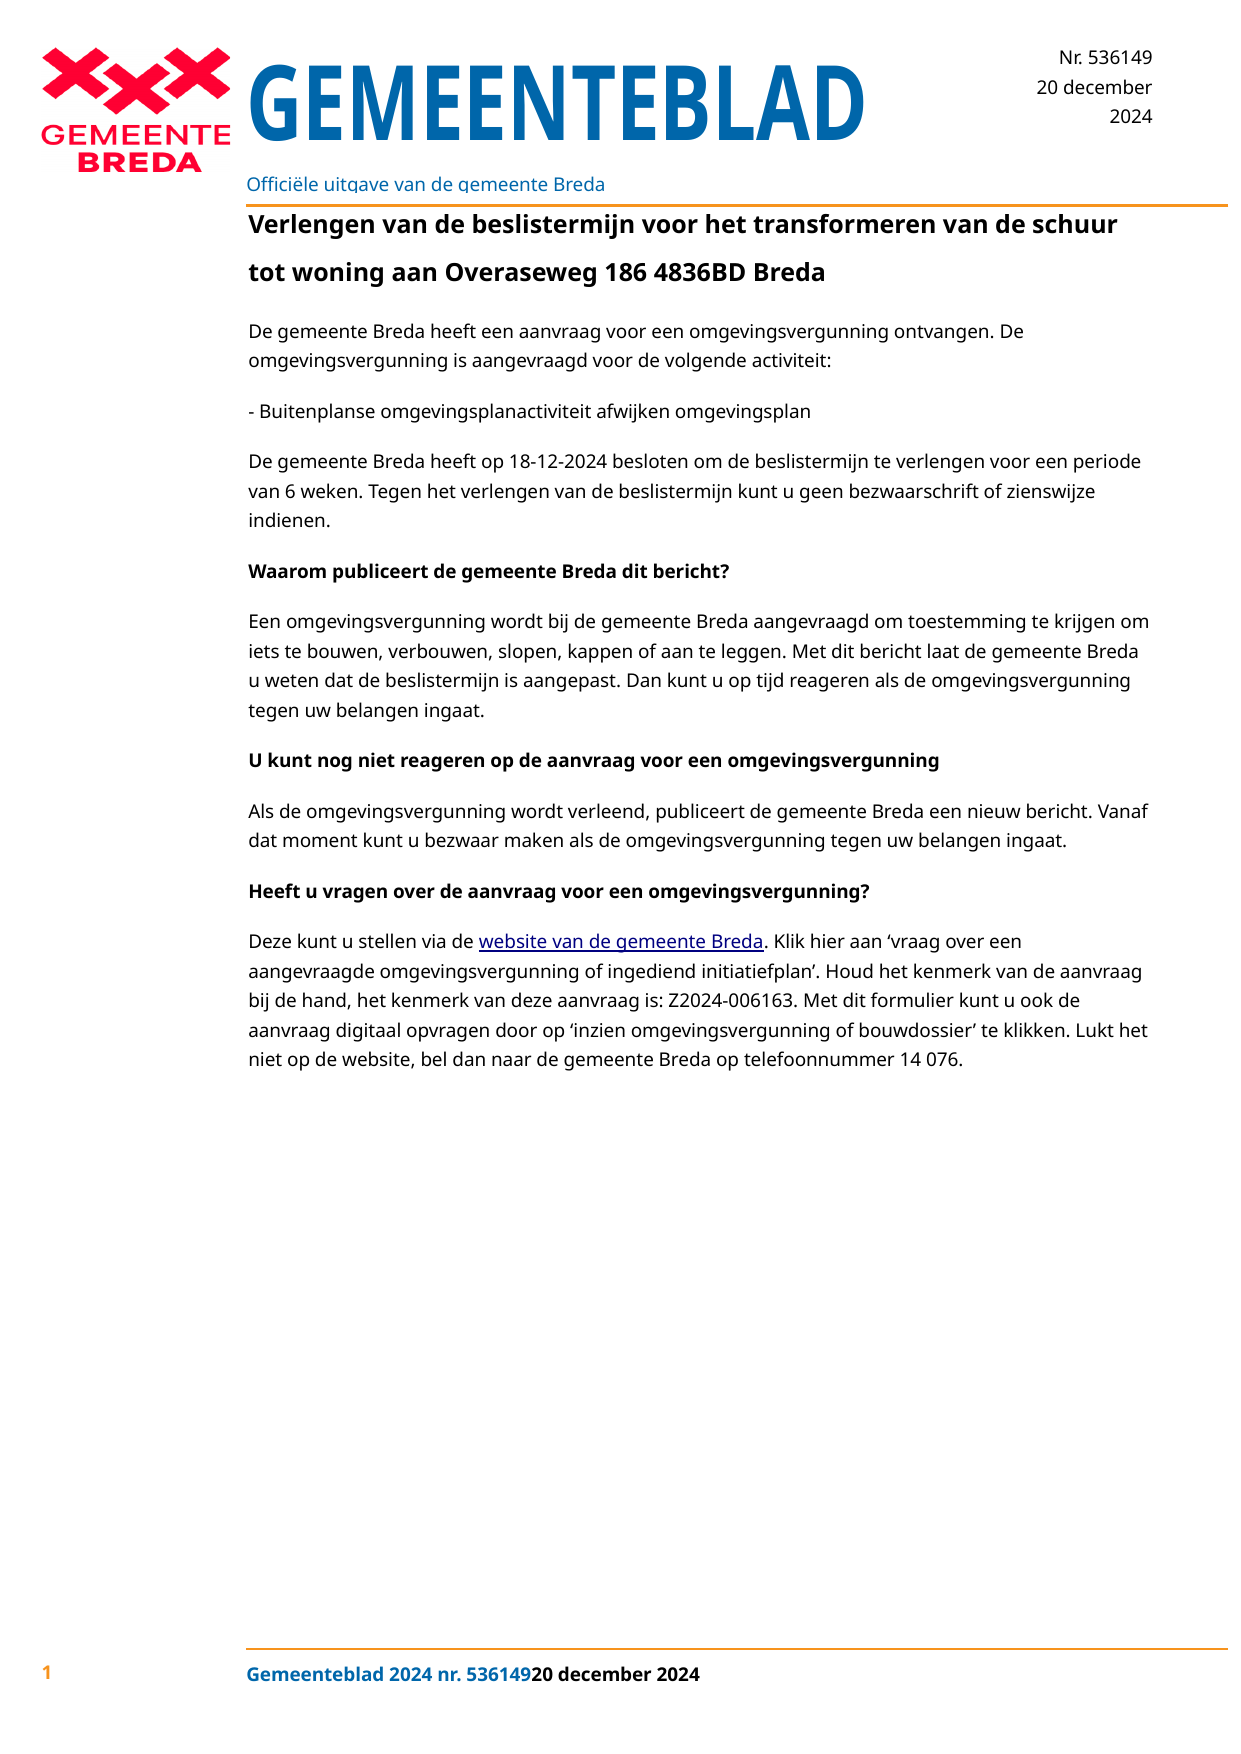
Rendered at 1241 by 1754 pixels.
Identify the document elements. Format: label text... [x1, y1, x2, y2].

text U kunt nog niet reageren op de aanvraag voor een omgevingsvergunning [248, 747, 1152, 773]
text Als de omgevingsvergunning wordt verleend, publiceert de gemeente Breda een nieuw bericht. Vanaf dat moment kunt u bezwaar maken als de omgevingsvergunning tegen uw belangen ingaat. [248, 798, 1152, 853]
text Heeft u vragen over de aanvraag voor een omgevingsvergunning? [248, 878, 1152, 904]
text Deze kunt u stellen via de website van de gemeente Breda. Klik hier aan ‘vraag over een aangevraagde omgevingsvergunning of ingediend initiatiefplan’. Houd het kenmerk van de aanvraag bij de hand, het kenmerk van deze aanvraag is: Z2024-006163. Met dit formulier kunt u ook de aanvraag digitaal opvragen door op ‘inzien omgevingsvergunning of bouwdossier’ te klikken. Lukt het niet op de website, bel dan naar de gemeente Breda op telefoonnummer 14 076. [248, 928, 1152, 1072]
text - Buitenplanse omgevingsplanactiviteit afwijken omgevingsplan [248, 398, 1152, 424]
text De gemeente Breda heeft op 18-12-2024 besloten om de beslistermijn te verlengen voor een periode van 6 weken. Tegen het verlengen van de beslistermijn kunt u geen bezwaarschrift of zienswijze indienen. [248, 448, 1152, 533]
text Een omgevingsvergunning wordt bij de gemeente Breda aangevraagd om toestemming te krijgen om iets te bouwen, verbouwen, slopen, kappen of aan te leggen. Met dit bericht laat de gemeente Breda u weten dat de beslistermijn is aangepast. Dan kunt u op tijd reageren als de omgevingsvergunning tegen uw belangen ingaat. [248, 608, 1152, 723]
text De gemeente Breda heeft een aanvraag voor een omgevingsvergunning ontvangen. De omgevingsvergunning is aangevraagd voor de volgende activiteit: [248, 318, 1152, 373]
text Verlengen van de beslistermijn voor het transformeren van de schuur tot woning aan Overaseweg 186 4836BD Breda [248, 207, 1152, 288]
picture [41, 47, 231, 172]
text Waarom publiceert de gemeente Breda dit bericht? [248, 558, 1152, 584]
